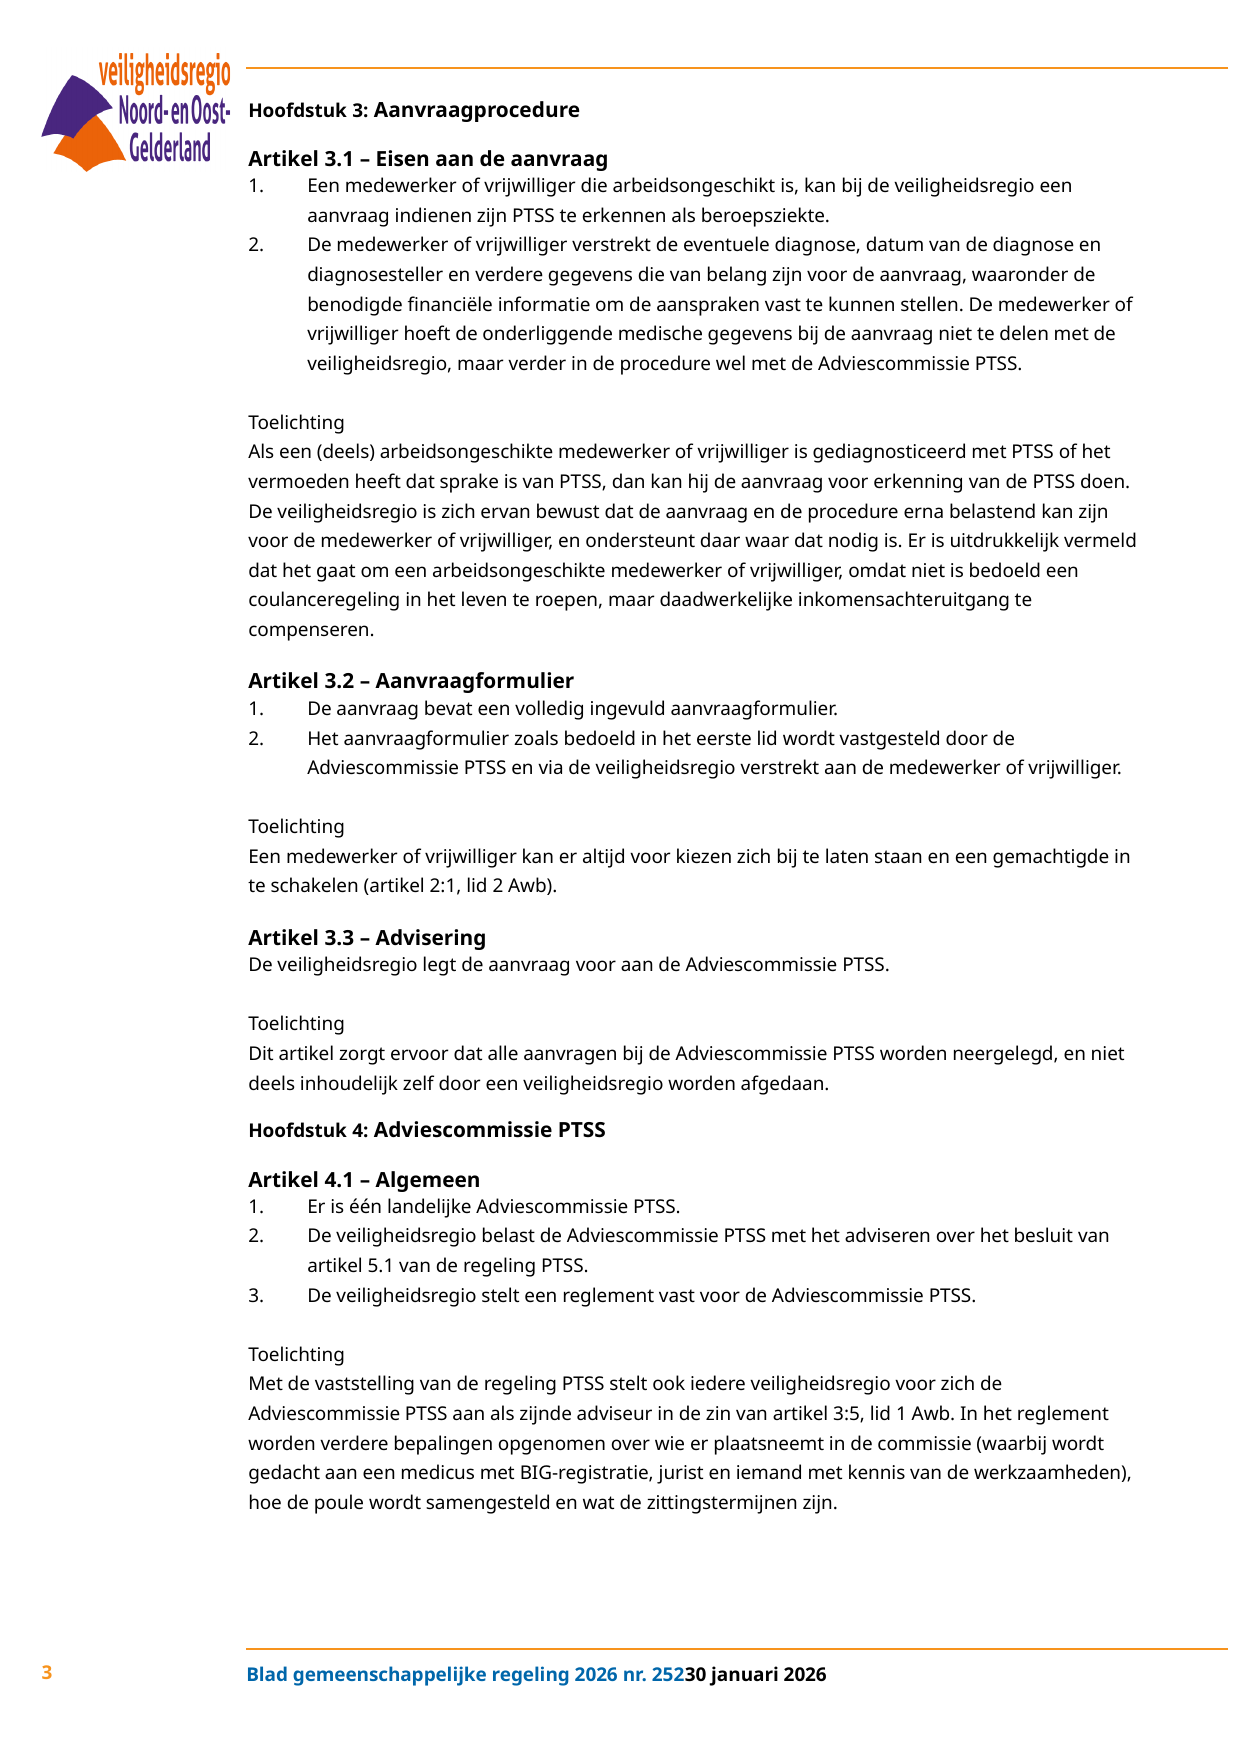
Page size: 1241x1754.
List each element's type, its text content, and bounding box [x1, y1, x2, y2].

text Toelichting [248, 813, 1152, 839]
text Met de vaststelling van de regeling PTSS stelt ook iedere veiligheidsregio voor zich de Adviescommissie PTSS aan als zijnde adviseur in de zin van artikel 3:5, lid 1 Awb. In het reglement worden verdere bepalingen opgenomen over wie er plaatsneemt in de commissie (waarbij wordt gedacht aan een medicus met BIG-registratie, jurist en iemand met kennis van de werkzaamheden), hoe de poule wordt samengesteld en wat de zittingstermijnen zijn. [248, 1371, 1152, 1515]
text Artikel 3.3 – Advisering [248, 923, 1152, 951]
list Een medewerker of vrijwilliger die arbeidsongeschikt is, kan bij de veiligheidsregio een aanvraag indienen zijn PTSS te erkennen als beroepsziekte. [248, 172, 1152, 228]
text Artikel 3.1 – Eisen aan de aanvraag [248, 144, 1152, 172]
text Artikel 4.1 – Algemeen [248, 1165, 1152, 1193]
list Er is één landelijke Adviescommissie PTSS. [248, 1193, 1152, 1219]
list De medewerker of vrijwilliger verstrekt de eventuele diagnose, datum van de diagnose en diagnosesteller en verdere gegevens die van belang zijn voor de aanvraag, waaronder de benodigde financiële informatie om de aanspraken vast te kunnen stellen. De medewerker of vrijwilliger hoeft de onderliggende medische gegevens bij de aanvraag niet te delen met de veiligheidsregio, maar verder in de procedure wel met de Adviescommissie PTSS. [248, 232, 1152, 376]
text Hoofdstuk 4: Adviescommissie PTSS [248, 1115, 1152, 1144]
text Toelichting [248, 1341, 1152, 1367]
text Een medewerker of vrijwilliger kan er altijd voor kiezen zich bij te laten staan en een gemachtigde in te schakelen (artikel 2:1, lid 2 Awb). [248, 843, 1152, 898]
text Als een (deels) arbeidsongeschikte medewerker of vrijwilliger is gediagnosticeerd met PTSS of het vermoeden heeft dat sprake is van PTSS, dan kan hij de aanvraag voor erkenning van de PTSS doen. De veiligheidsregio is zich ervan bewust dat de aanvraag en de procedure erna belastend kan zijn voor de medewerker of vrijwilliger, en ondersteunt daar waar dat nodig is. Er is uitdrukkelijk vermeld dat het gaat om een arbeidsongeschikte medewerker of vrijwilliger, omdat niet is bedoeld een coulanceregeling in het leven te roepen, maar daadwerkelijke inkomensachteruitgang te compenseren. [248, 439, 1152, 642]
list Het aanvraagformulier zoals bedoeld in het eerste lid wordt vastgesteld door de Adviescommissie PTSS en via de veiligheidsregio verstrekt aan de medewerker of vrijwilliger. [248, 725, 1152, 780]
list De aanvraag bevat een volledig ingevuld aanvraagformulier. [248, 695, 1152, 721]
list De veiligheidsregio belast de Adviescommissie PTSS met het adviseren over het besluit van artikel 5.1 van de regeling PTSS. [248, 1223, 1152, 1278]
text Dit artikel zorgt ervoor dat alle aanvragen bij de Adviescommissie PTSS worden neergelegd, en niet deels inhoudelijk zelf door een veiligheidsregio worden afgedaan. [248, 1040, 1152, 1096]
picture [41, 47, 231, 172]
text Toelichting [248, 409, 1152, 435]
list De veiligheidsregio stelt een reglement vast voor de Adviescommissie PTSS. [248, 1282, 1152, 1308]
text Toelichting [248, 1011, 1152, 1036]
text Artikel 3.2 – Aanvraagformulier [248, 667, 1152, 695]
text Hoofdstuk 3: Aanvraagprocedure [248, 95, 1152, 123]
text De veiligheidsregio legt de aanvraag voor aan de Adviescommissie PTSS. [248, 951, 1152, 977]
